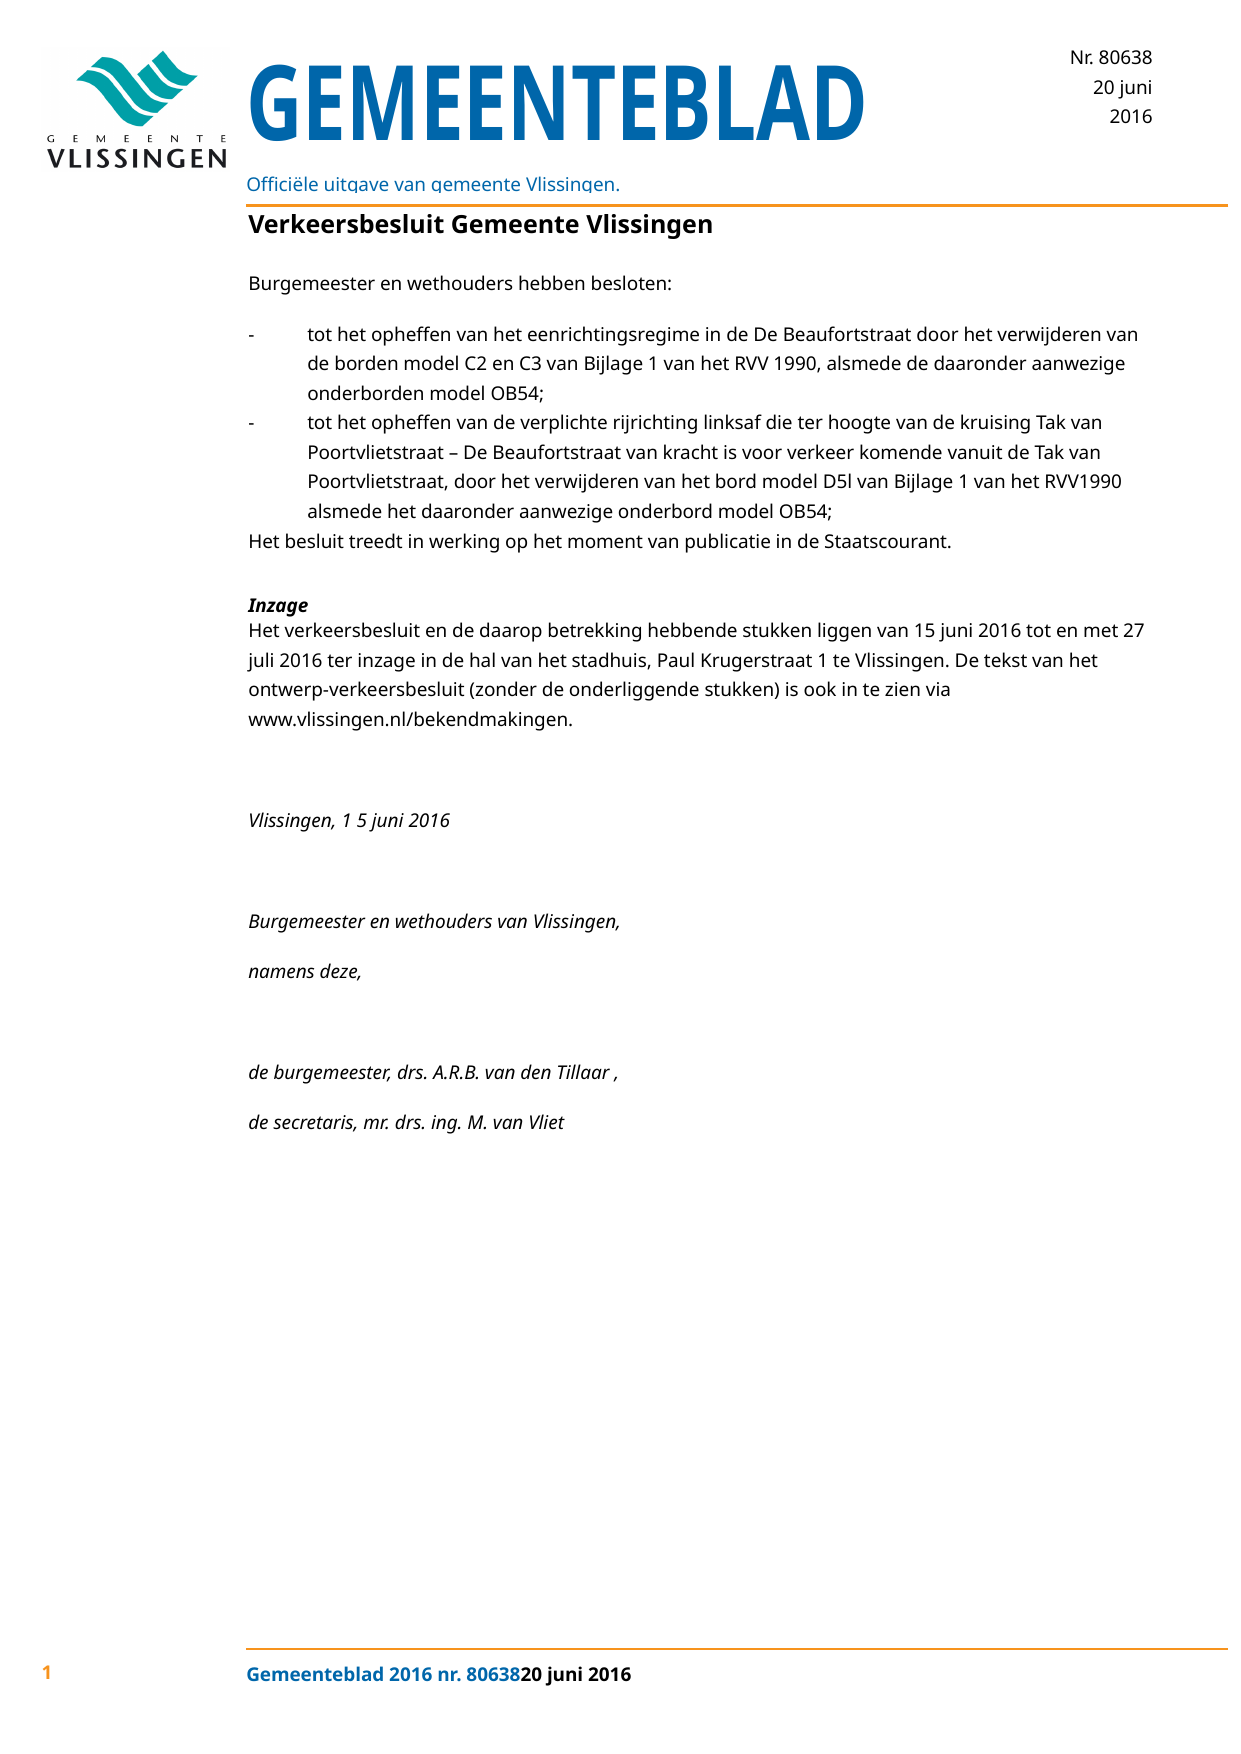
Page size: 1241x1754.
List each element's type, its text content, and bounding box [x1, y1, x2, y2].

text namens deze, [248, 958, 1152, 984]
text Het besluit treedt in werking op het moment van publicatie in de Staatscourant. [248, 528, 1152, 553]
text Inzage [248, 592, 1152, 617]
text Burgemeester en wethouders hebben besloten: [248, 270, 1152, 296]
text Vlissingen, 1 5 juni 2016 [248, 807, 1152, 833]
text Het verkeersbesluit en de daarop betrekking hebbende stukken liggen van 15 juni 2016 tot en met 27 juli 2016 ter inzage in de hal van het stadhuis, Paul Krugerstraat 1 te Vlissingen. De tekst van het ontwerp-verkeersbesluit (zonder de onderliggende stukken) is ook in te zien via www.vlissingen.nl/bekendmakingen. [248, 617, 1152, 732]
text Burgemeester en wethouders van Vlissingen, [248, 908, 1152, 934]
list tot het opheffen van de verplichte rijrichting linksaf die ter hoogte van de kruising Tak van Poortvlietstraat – De Beaufortstraat van kracht is voor verkeer komende vanuit de Tak van Poortvlietstraat, door het verwijderen van het bord model D5l van Bijlage 1 van het RVV1990 alsmede het daaronder aanwezige onderbord model OB54; [248, 409, 1152, 524]
picture [41, 47, 231, 172]
list tot het opheffen van het eenrichtingsregime in de De Beaufortstraat door het verwijderen van de borden model C2 en C3 van Bijlage 1 van het RVV 1990, alsmede de daaronder aanwezige onderborden model OB54; [248, 321, 1152, 406]
text de burgemeester, drs. A.R.B. van den Tillaar , [248, 1059, 1152, 1085]
text Verkeersbesluit Gemeente Vlissingen [248, 207, 1152, 241]
text de secretaris, mr. drs. ing. M. van Vliet [248, 1109, 1152, 1135]
